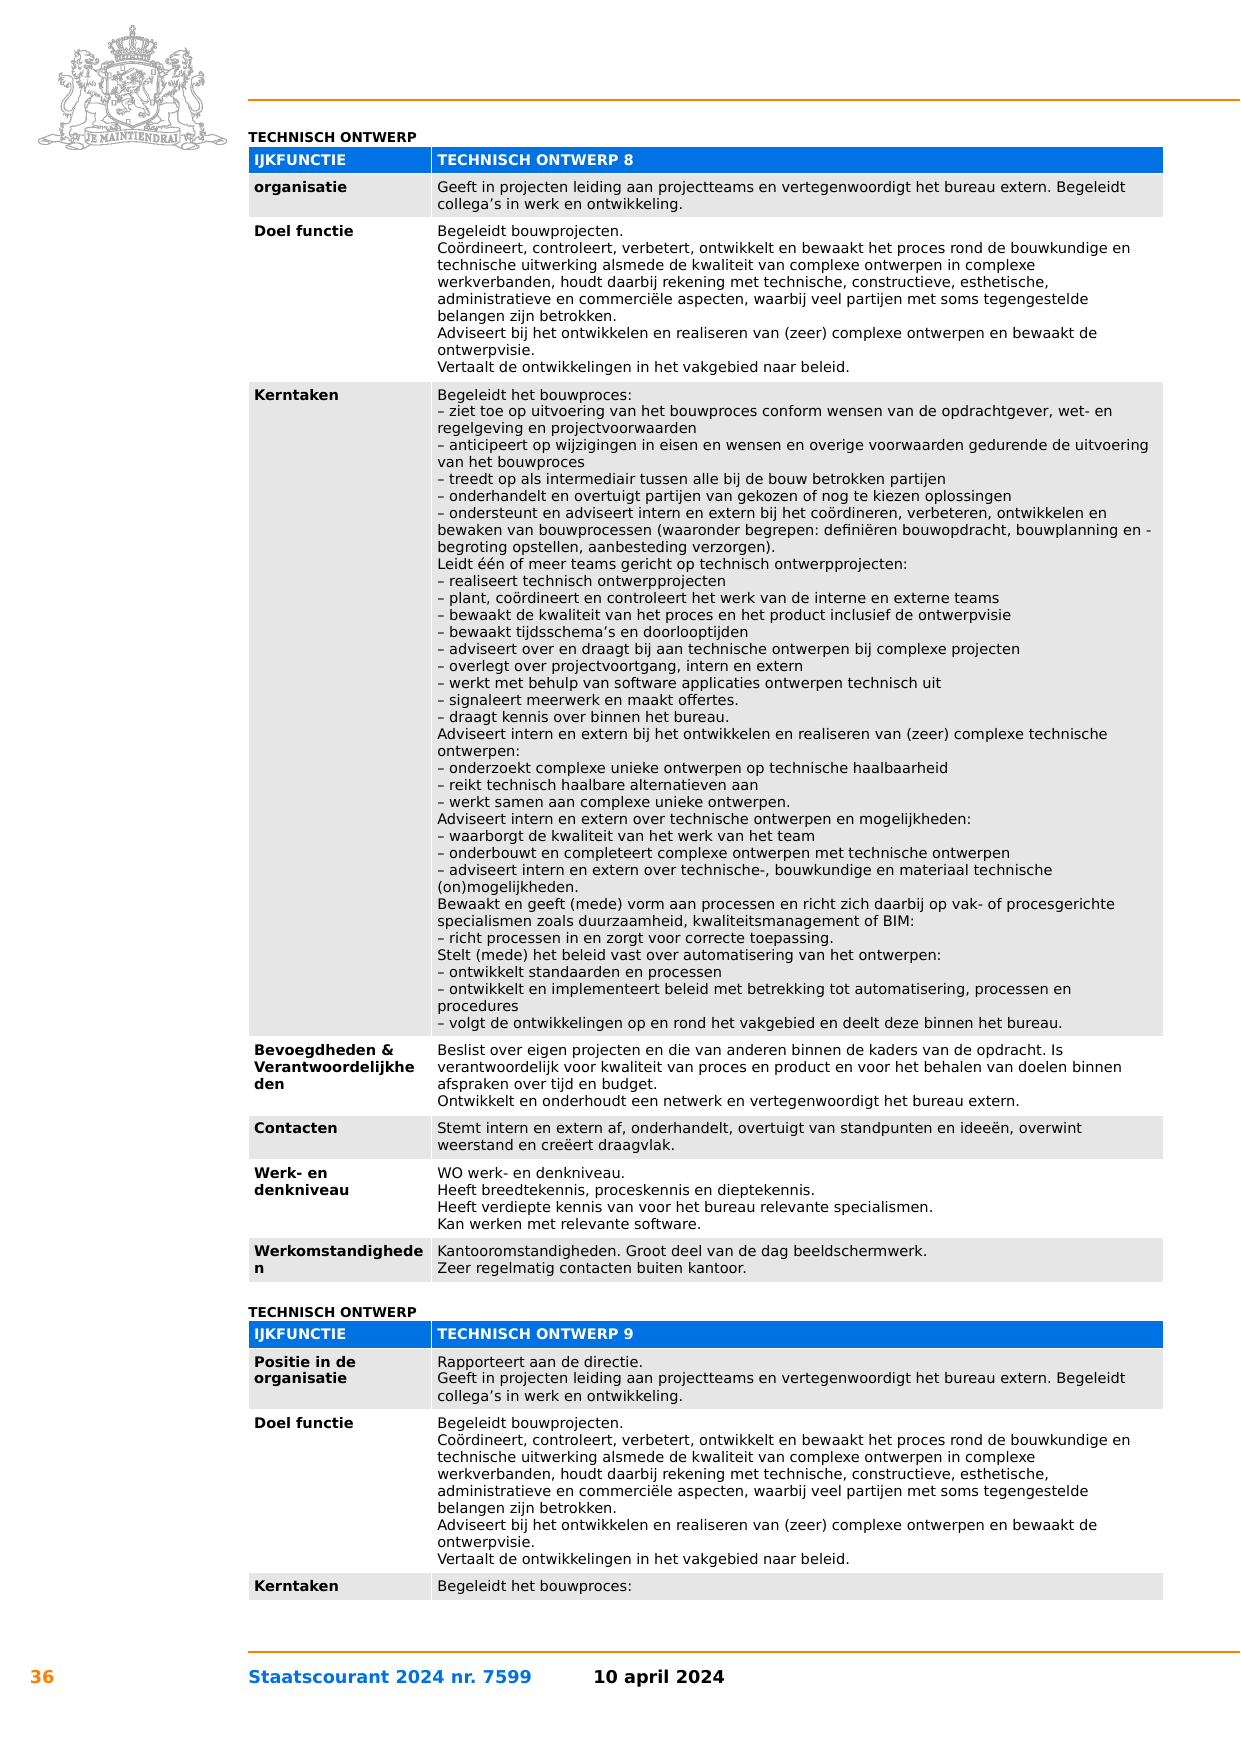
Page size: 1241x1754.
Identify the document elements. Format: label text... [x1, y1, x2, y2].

table_cell Positie in de organisatie [249, 1349, 431, 1409]
table_cell Contacten [249, 1116, 431, 1159]
table_cell Rapporteert aan de directie. Geeft in projecten leiding aan projectteams en vertegenwoordigt het bureau extern. Begeleidt collega’s in werk en ontwikkeling. [432, 1349, 1163, 1409]
table_cell Geeft in projecten leiding aan projectteams en vertegenwoordigt het bureau extern. Begeleidt collega’s in werk en ontwikkeling. [432, 174, 1163, 217]
table_cell Bevoegdheden & Verantwoordelijkheden [249, 1037, 431, 1114]
table_cell Kantooromstandigheden. Groot deel van de dag beeldschermwerk. Zeer regelmatig contacten buiten kantoor. [432, 1238, 1163, 1282]
table_cell organisatie [249, 174, 431, 217]
picture [38, 25, 227, 150]
table_cell Begeleidt bouwprojecten. Coördineert, controleert, verbetert, ontwikkelt en bewaakt het proces rond de bouwkundige en technische uitwerking alsmede de kwaliteit van complexe ontwerpen in complexe werkverbanden, houdt daarbij rekening met technische, constructieve, esthetische, administratieve en commerciële aspecten, waarbij veel partijen met soms tegengestelde belangen zijn betrokken. Adviseert bij het ontwikkelen en realiseren van (zeer) complexe ontwerpen en bewaakt de ontwerpvisie. Vertaalt de ontwikkelingen in het vakgebied naar beleid. [432, 219, 1163, 381]
table_cell TECHNISCH ONTWERP 8 [432, 147, 1163, 173]
table_cell Stemt intern en extern af, onderhandelt, overtuigt van standpunten en ideeën, overwint weerstand en creëert draagvlak. [432, 1116, 1163, 1159]
table_cell Beslist over eigen projecten en die van anderen binnen de kaders van de opdracht. Is verantwoordelijk voor kwaliteit van proces en product en voor het behalen van doelen binnen afspraken over tijd en budget. Ontwikkelt en onderhoudt een netwerk en vertegenwoordigt het bureau extern. [432, 1037, 1163, 1114]
table_cell Kerntaken [249, 382, 431, 1036]
table_cell IJKFUNCTIE [249, 1321, 431, 1348]
table_cell Begeleidt het bouwproces: – ziet toe op uitvoering van het bouwproces conform wensen van de opdrachtgever, wet- en regelgeving en projectvoorwaarden – anticipeert op wijzigingen in eisen en wensen en overige voorwaarden gedurende de uitvoering van het bouwproces – treedt op als intermediair tussen alle bij de bouw betrokken partijen – onderhandelt en overtuigt partijen van gekozen of nog te kiezen oplossingen – ondersteunt en adviseert intern en extern bij het coördineren, verbeteren, ontwikkelen en bewaken van bouwprocessen (waaronder begrepen: definiëren bouwopdracht, bouwplanning en -begroting opstellen, aanbesteding verzorgen). Leidt één of meer teams gericht op technisch ontwerpprojecten: – realiseert technisch ontwerpprojecten – plant, coördineert en controleert het werk van de interne en externe teams – bewaakt de kwaliteit van het proces en het product inclusief de ontwerpvisie – bewaakt tijdsschema’s en doorlooptijden – adviseert over en draagt bij aan technische ontwerpen bij complexe projecten – overlegt over projectvoortgang, intern en extern – werkt met behulp van software applicaties ontwerpen technisch uit – signaleert meerwerk en maakt offertes. – draagt kennis over binnen het bureau. Adviseert intern en extern bij het ontwikkelen en realiseren van (zeer) complexe technische ontwerpen: – onderzoekt complexe unieke ontwerpen op technische haalbaarheid – reikt technisch haalbare alternatieven aan – werkt samen aan complexe unieke ontwerpen. Adviseert intern en extern over technische ontwerpen en mogelijkheden: – waarborgt de kwaliteit van het werk van het team – onderbouwt en completeert complexe ontwerpen met technische ontwerpen – adviseert intern en extern over technische-, bouwkundige en materiaal technische (on)mogelijkheden. Bewaakt en geeft (mede) vorm aan processen en richt zich daarbij op vak- of procesgerichte specialismen zoals duurzaamheid, kwaliteitsmanagement of BIM: – richt processen in en zorgt voor correcte toepassing. Stelt (mede) het beleid vast over automatisering van het ontwerpen: – ontwikkelt standaarden en processen – ontwikkelt en implementeert beleid met betrekking tot automatisering, processen en procedures – volgt de ontwikkelingen op en rond het vakgebied en deelt deze binnen het bureau. [432, 382, 1163, 1036]
table_cell Werk- en denkniveau [249, 1160, 431, 1237]
table_cell Doel functie [249, 1410, 431, 1572]
table_cell TECHNISCH ONTWERP 9 [432, 1321, 1163, 1348]
table_header TECHNISCH ONTWERP [248, 1305, 1163, 1320]
table_cell Doel functie [249, 219, 431, 381]
table_cell Begeleidt het bouwproces: [432, 1573, 1163, 1600]
table_cell Begeleidt bouwprojecten. Coördineert, controleert, verbetert, ontwikkelt en bewaakt het proces rond de bouwkundige en technische uitwerking alsmede de kwaliteit van complexe ontwerpen in complexe werkverbanden, houdt daarbij rekening met technische, constructieve, esthetische, administratieve en commerciële aspecten, waarbij veel partijen met soms tegengestelde belangen zijn betrokken. Adviseert bij het ontwikkelen en realiseren van (zeer) complexe ontwerpen en bewaakt de ontwerpvisie. Vertaalt de ontwikkelingen in het vakgebied naar beleid. [432, 1410, 1163, 1572]
table_cell IJKFUNCTIE [249, 147, 431, 173]
table_header TECHNISCH ONTWERP [248, 130, 1163, 146]
table_cell WO werk- en denkniveau. Heeft breedtekennis, proceskennis en dieptekennis. Heeft verdiepte kennis van voor het bureau relevante specialismen. Kan werken met relevante software. [432, 1160, 1163, 1237]
table_cell Kerntaken [249, 1573, 431, 1600]
table_cell Werkomstandigheden [249, 1238, 431, 1282]
